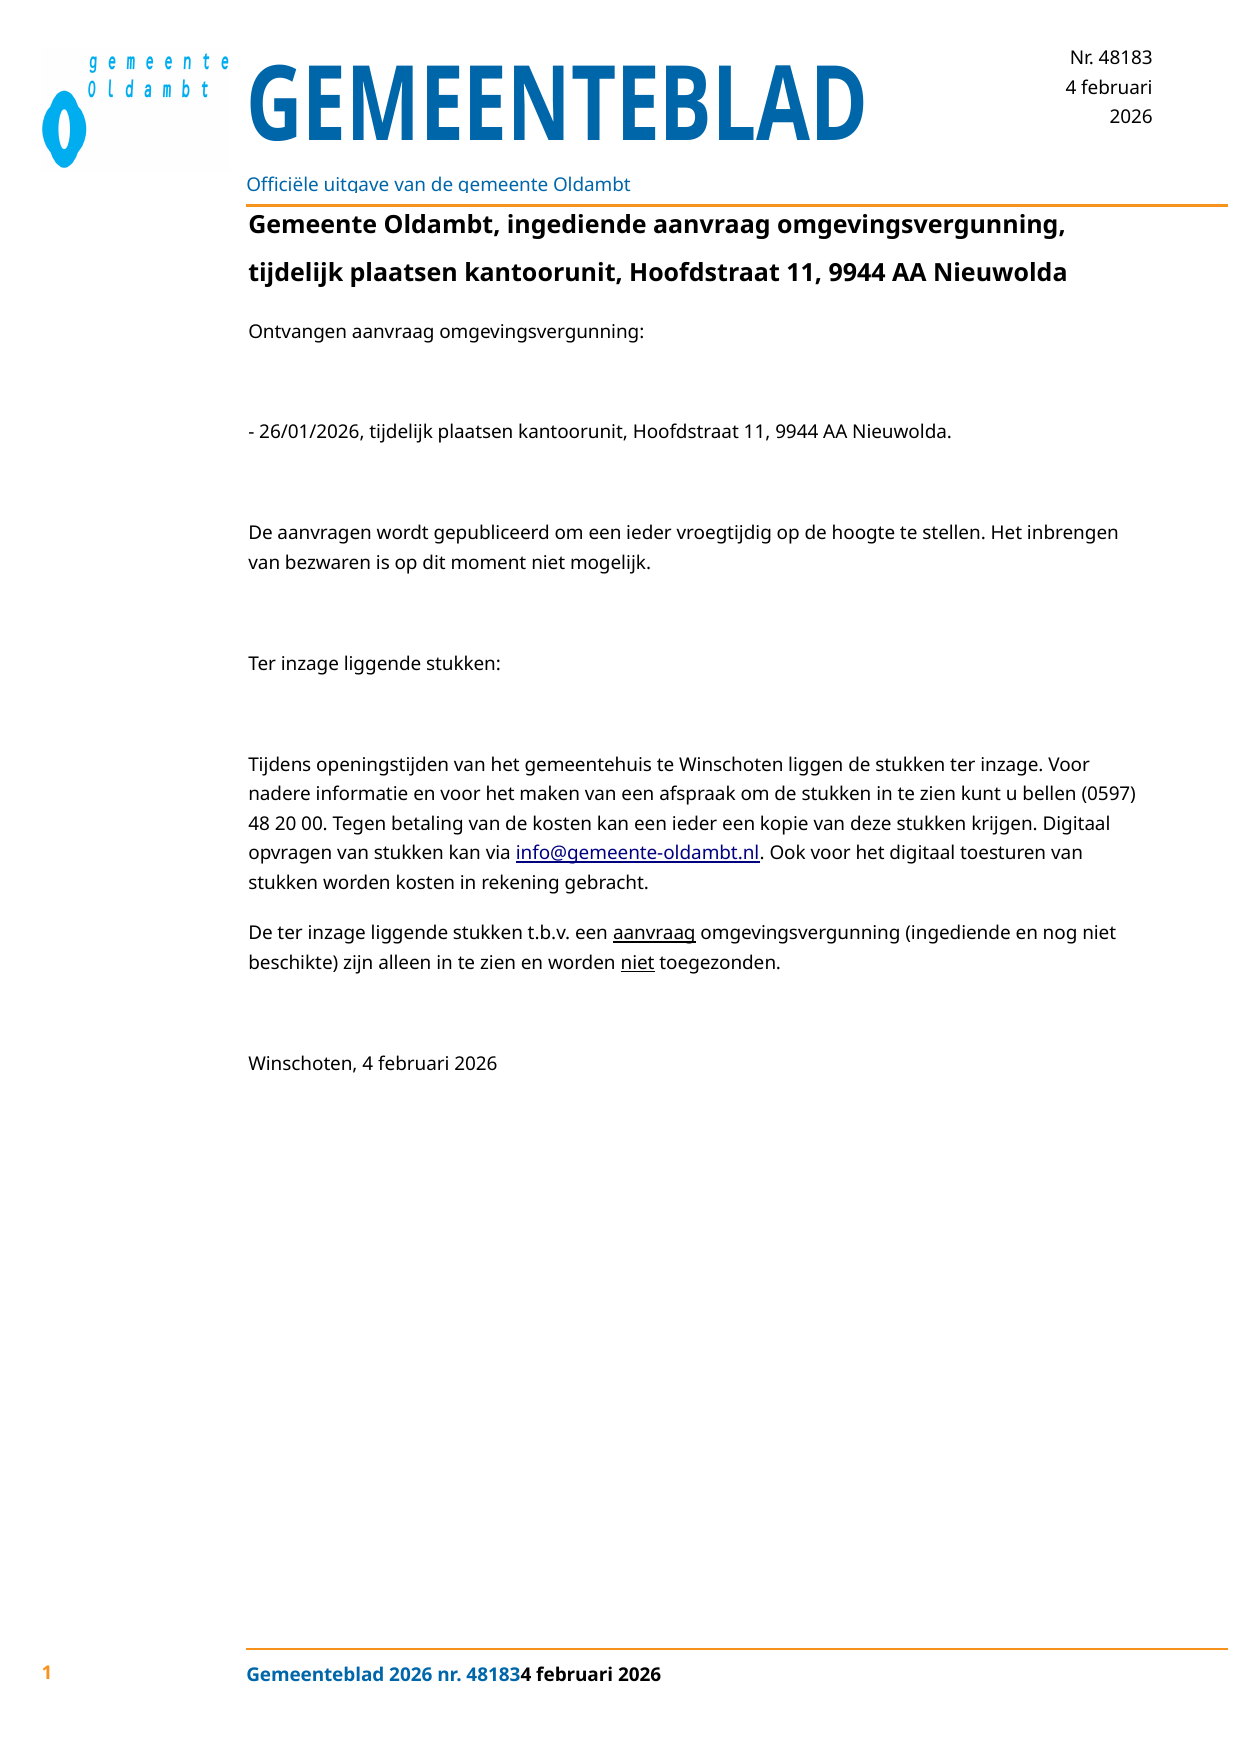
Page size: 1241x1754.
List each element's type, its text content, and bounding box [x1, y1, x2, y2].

text Gemeente Oldambt, ingediende aanvraag omgevingsvergunning, tijdelijk plaatsen kantoorunit, Hoofdstraat 11, 9944 AA Nieuwolda [248, 207, 1152, 288]
picture [41, 47, 231, 172]
text - 26/01/2026, tijdelijk plaatsen kantoorunit, Hoofdstraat 11, 9944 AA Nieuwolda. [248, 419, 1152, 444]
text Ontvangen aanvraag omgevingsvergunning: [248, 318, 1152, 344]
text De ter inzage liggende stukken t.b.v. een aanvraag omgevingsvergunning (ingediende en nog niet beschikte) zijn alleen in te zien en worden niet toegezonden. [248, 919, 1152, 975]
text Tijdens openingstijden van het gemeentehuis te Winschoten liggen de stukken ter inzage. Voor nadere informatie en voor het maken van een afspraak om de stukken in te zien kunt u bellen (0597) 48 20 00. Tegen betaling van de kosten kan een ieder een kopie van deze stukken krijgen. Digitaal opvragen van stukken kan via info@gemeente-oldambt.nl. Ook voor het digitaal toesturen van stukken worden kosten in rekening gebracht. [248, 751, 1152, 895]
text Winschoten, 4 februari 2026 [248, 1050, 1152, 1076]
text De aanvragen wordt gepubliceerd om een ieder vroegtijdig op de hoogte te stellen. Het inbrengen van bezwaren is op dit moment niet mogelijk. [248, 519, 1152, 575]
text Ter inzage liggende stukken: [248, 650, 1152, 676]
